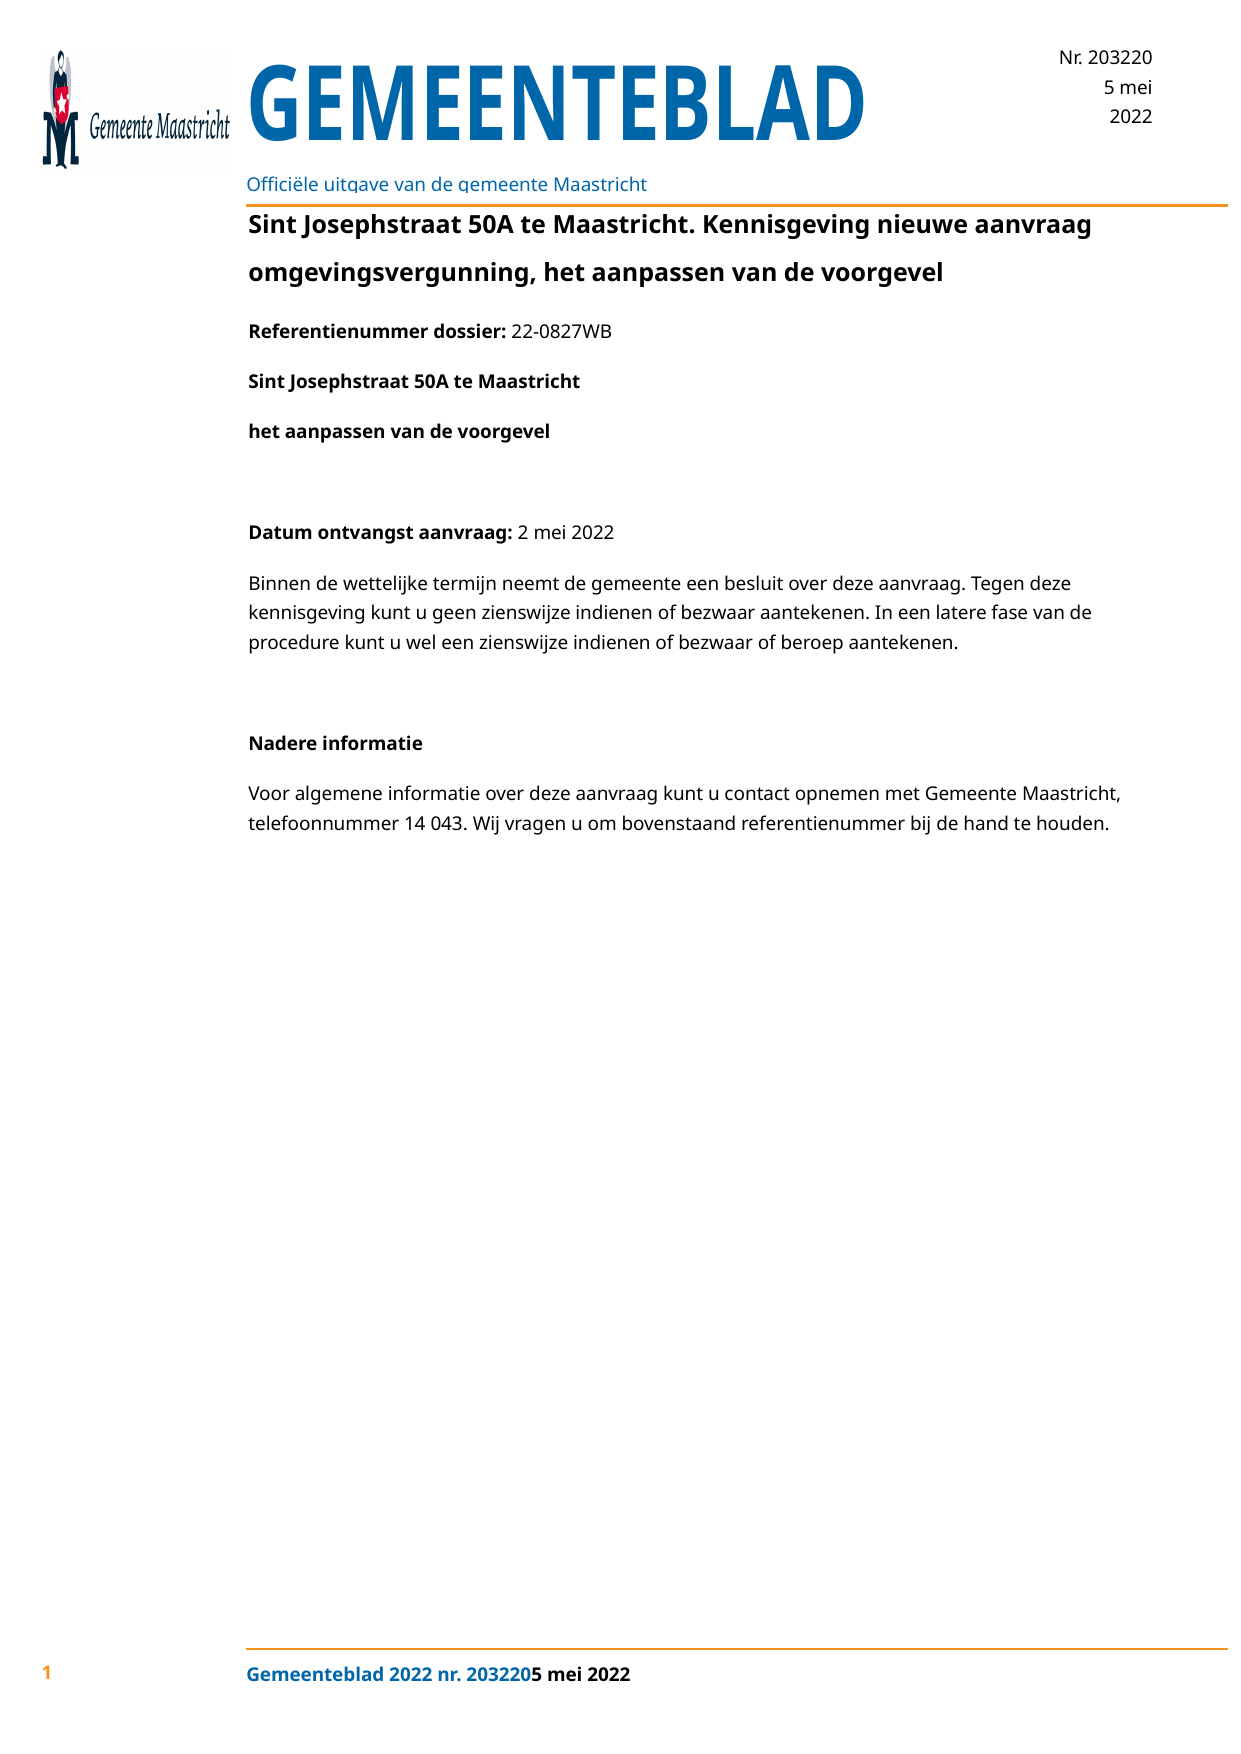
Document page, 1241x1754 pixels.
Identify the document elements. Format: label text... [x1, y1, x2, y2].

text Binnen de wettelijke termijn neemt de gemeente een besluit over deze aanvraag. Tegen deze kennisgeving kunt u geen zienswijze indienen of bezwaar aantekenen. In een latere fase van de procedure kunt u wel een zienswijze indienen of bezwaar of beroep aantekenen. [248, 570, 1152, 655]
text Nadere informatie [248, 730, 1152, 756]
text Sint Josephstraat 50A te Maastricht [248, 368, 1152, 394]
text Referentienummer dossier: 22-0827WB [248, 318, 1152, 344]
text het aanpassen van de voorgevel [248, 419, 1152, 444]
picture [41, 47, 231, 172]
text Voor algemene informatie over deze aanvraag kunt u contact opnemen met Gemeente Maastricht, telefoonnummer 14 043. Wij vragen u om bovenstaand referentienummer bij de hand te houden. [248, 780, 1152, 836]
text Sint Josephstraat 50A te Maastricht. Kennisgeving nieuwe aanvraag omgevingsvergunning, het aanpassen van de voorgevel [248, 207, 1152, 288]
text Datum ontvangst aanvraag: 2 mei 2022 [248, 519, 1152, 545]
